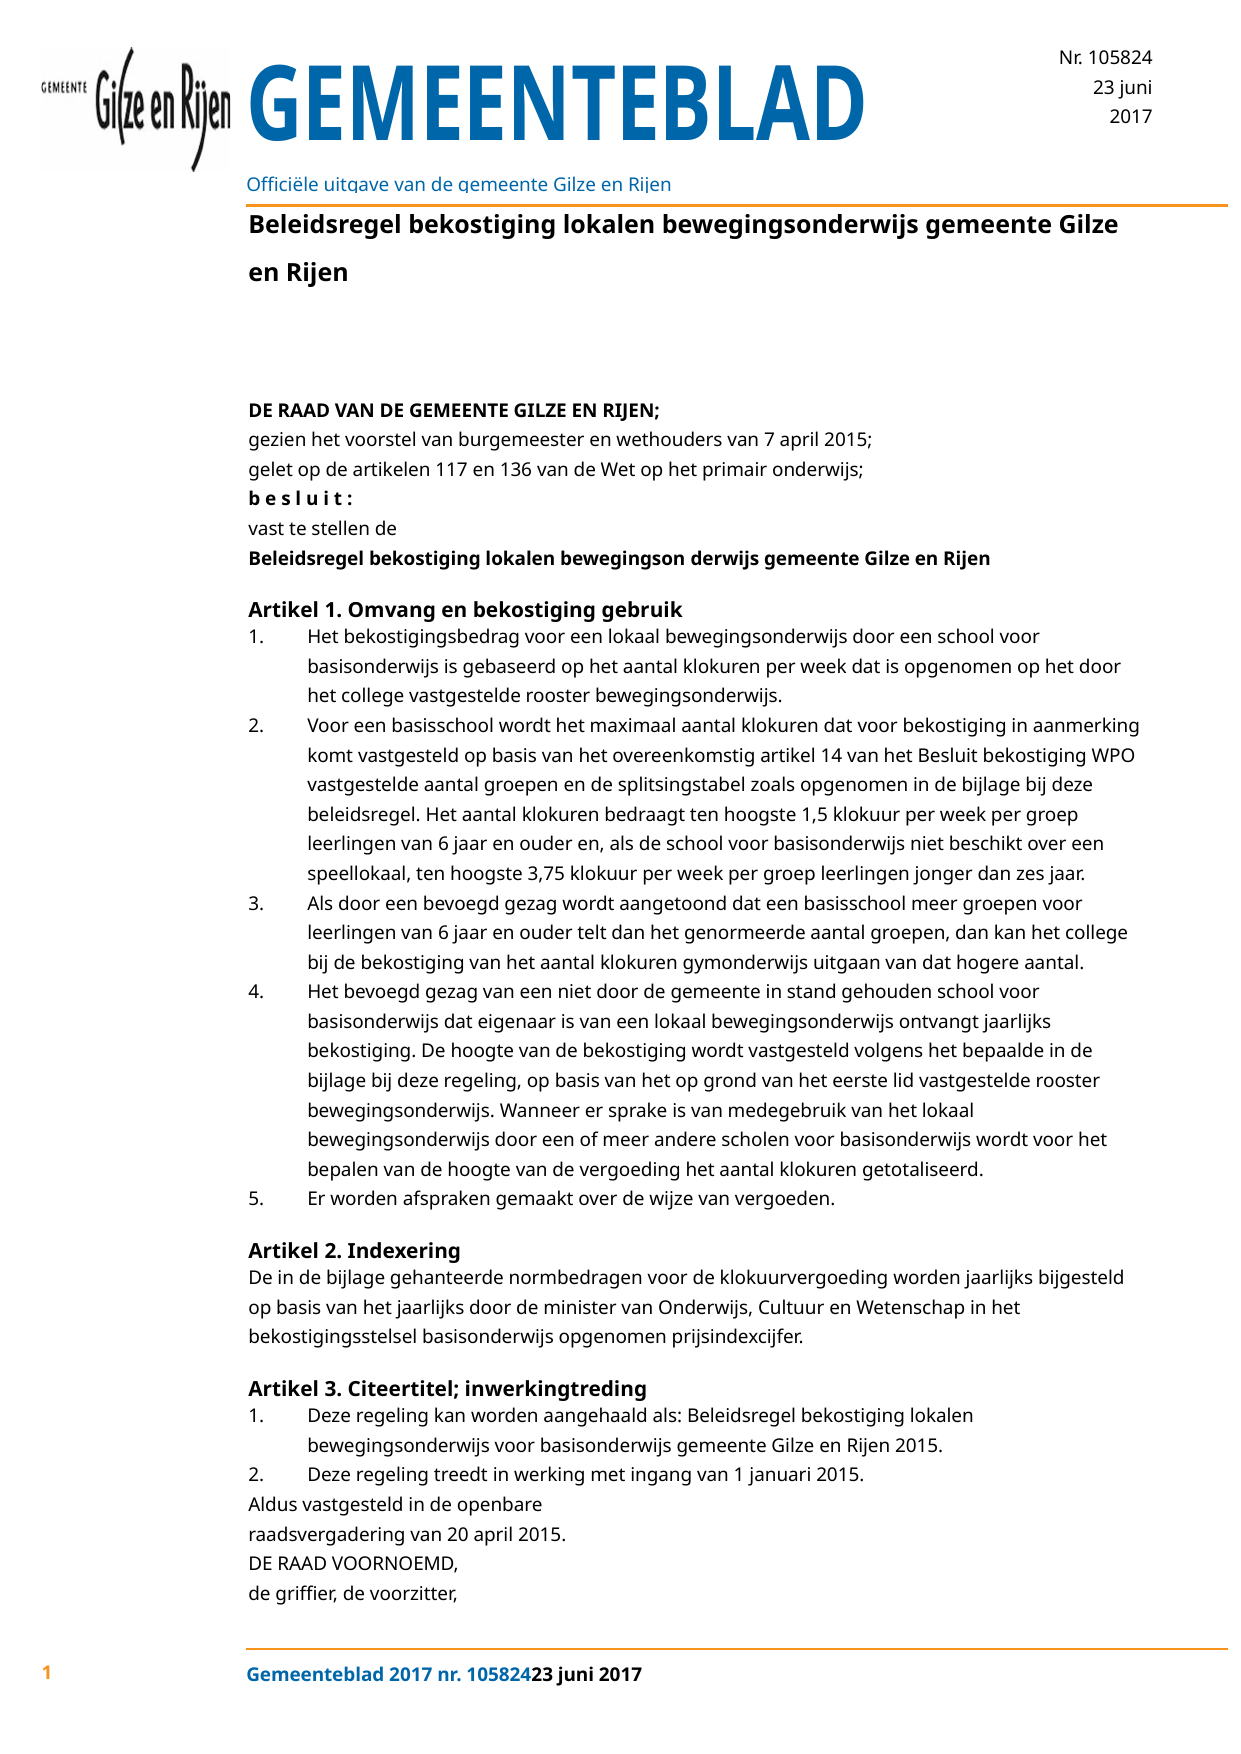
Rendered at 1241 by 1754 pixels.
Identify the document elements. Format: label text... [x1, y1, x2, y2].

text vast te stellen de [248, 515, 1152, 541]
text gelet op de artikelen 117 en 136 van de Wet op het primair onderwijs; [248, 456, 1152, 482]
text DE RAAD VOORNOEMD, [248, 1550, 1152, 1576]
list Het bekostigingsbedrag voor een lokaal bewegingsonderwijs door een school voor basisonderwijs is gebaseerd op het aantal klokuren per week dat is opgenomen op het door het college vastgestelde rooster bewegingsonderwijs. [248, 623, 1152, 708]
text Artikel 1. Omvang en bekostiging gebruik [248, 595, 1152, 623]
list Het bevoegd gezag van een niet door de gemeente in stand gehouden school voor basisonderwijs dat eigenaar is van een lokaal bewegingsonderwijs ontvangt jaarlijks bekostiging. De hoogte van de bekostiging wordt vastgesteld volgens het bepaalde in de bijlage bij deze regeling, op basis van het op grond van het eerste lid vastgestelde rooster bewegingsonderwijs. Wanneer er sprake is van medegebruik van het lokaal bewegingsonderwijs door een of meer andere scholen voor basisonderwijs wordt voor het bepalen van de hoogte van de vergoeding het aantal klokuren getotaliseerd. [248, 978, 1152, 1182]
picture [41, 47, 231, 172]
list Deze regeling kan worden aangehaald als: Beleidsregel bekostiging lokalen bewegingsonderwijs voor basisonderwijs gemeente Gilze en Rijen 2015. [248, 1402, 1152, 1458]
text De in de bijlage gehanteerde normbedragen voor de klokuurvergoeding worden jaarlijks bijgesteld op basis van het jaarlijks door de minister van Onderwijs, Cultuur en Wetenschap in het bekostigingsstelsel basisonderwijs opgenomen prijsindexcijfer. [248, 1264, 1152, 1349]
text raadsvergadering van 20 april 2015. [248, 1521, 1152, 1547]
list Er worden afspraken gemaakt over de wijze van vergoeden. [248, 1186, 1152, 1211]
text de griffier, de voorzitter, [248, 1580, 1152, 1606]
list Als door een bevoegd gezag wordt aangetoond dat een basisschool meer groepen voor leerlingen van 6 jaar en ouder telt dan het genormeerde aantal groepen, dan kan het college bij de bekostiging van het aantal klokuren gymonderwijs uitgaan van dat hogere aantal. [248, 890, 1152, 975]
text Artikel 3. Citeertitel; inwerkingtreding [248, 1374, 1152, 1402]
text Beleidsregel bekostiging lokalen bewegingsonderwijs gemeente Gilze en Rijen [248, 207, 1152, 288]
text Beleidsregel bekostiging lokalen bewegingson derwijs gemeente Gilze en Rijen [248, 545, 1152, 570]
text Aldus vastgesteld in de openbare [248, 1491, 1152, 1517]
text gezien het voorstel van burgemeester en wethouders van 7 april 2015; [248, 426, 1152, 452]
text DE RAAD VAN DE GEMEENTE GILZE EN RIJEN; [248, 397, 1152, 422]
list Deze regeling treedt in werking met ingang van 1 januari 2015. [248, 1462, 1152, 1487]
text Artikel 2. Indexering [248, 1236, 1152, 1264]
text b e s l u i t : [248, 486, 1152, 511]
list Voor een basisschool wordt het maximaal aantal klokuren dat voor bekostiging in aanmerking komt vastgesteld op basis van het overeenkomstig artikel 14 van het Besluit bekostiging WPO vastgestelde aantal groepen en de splitsingstabel zoals opgenomen in de bijlage bij deze beleidsregel. Het aantal klokuren bedraagt ten hoogste 1,5 klokuur per week per groep leerlingen van 6 jaar en ouder en, als de school voor basisonderwijs niet beschikt over een speellokaal, ten hoogste 3,75 klokuur per week per groep leerlingen jonger dan zes jaar. [248, 712, 1152, 886]
